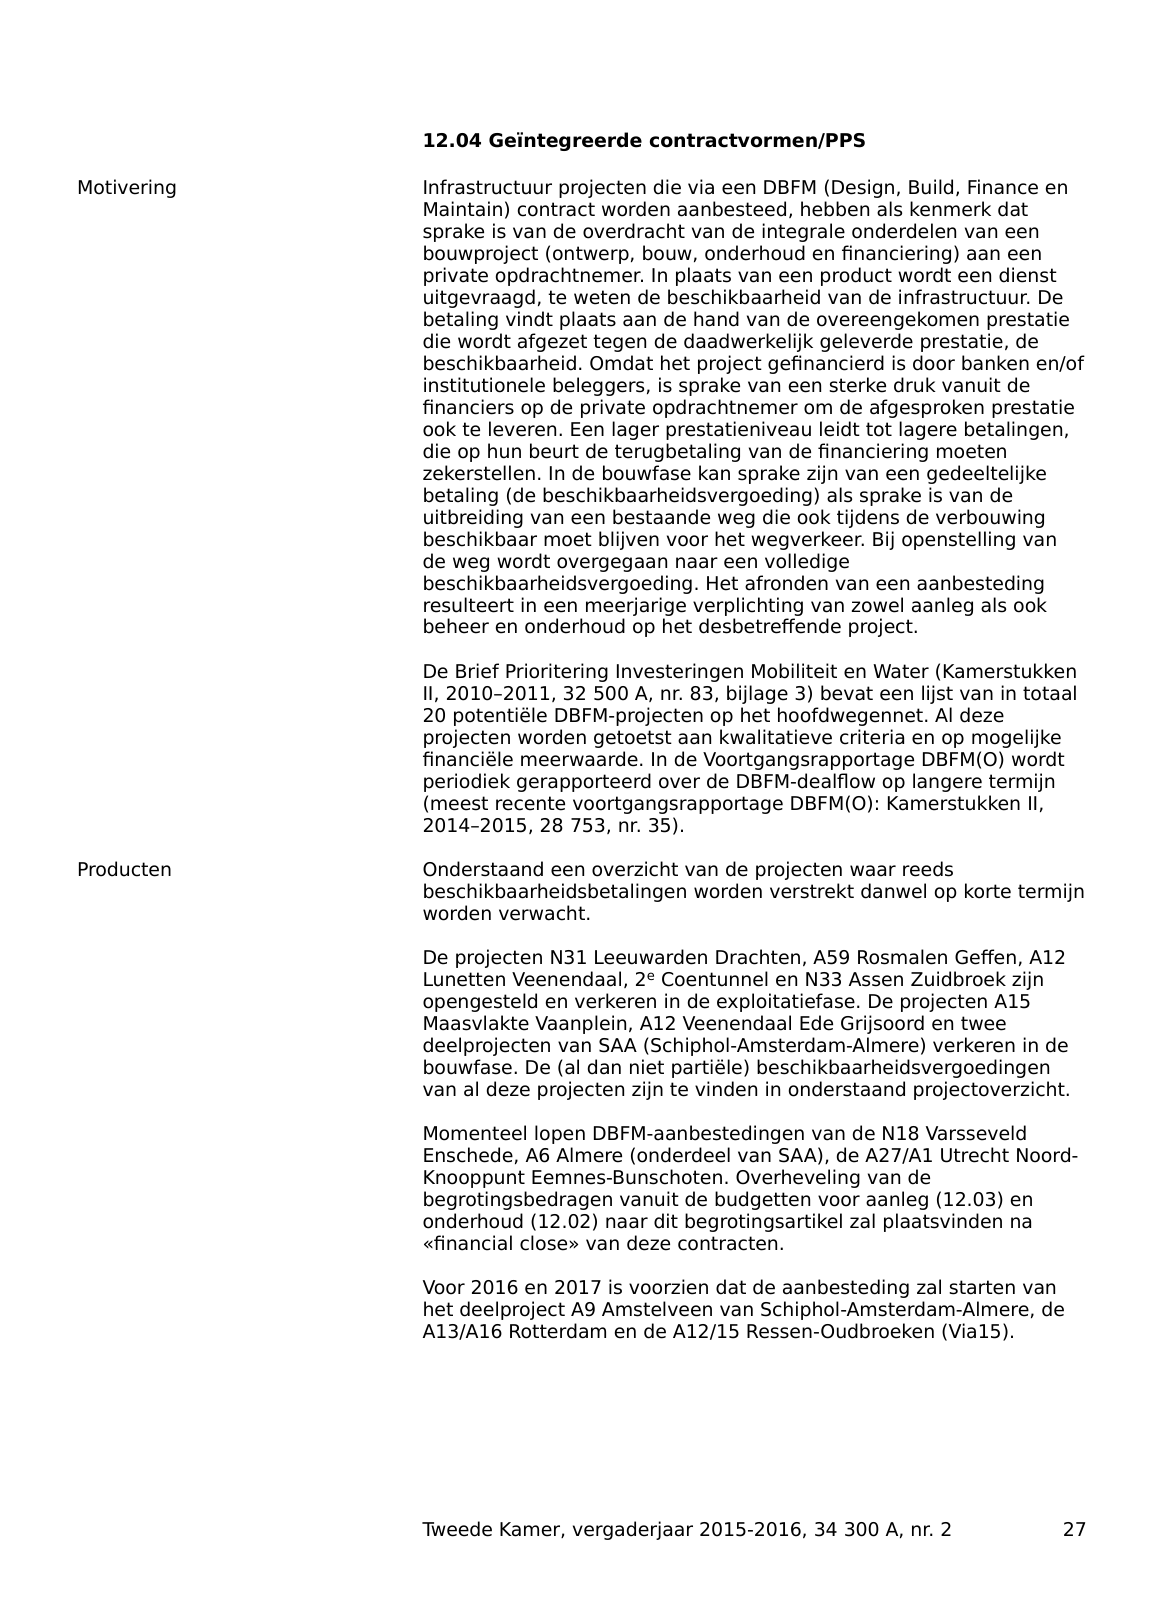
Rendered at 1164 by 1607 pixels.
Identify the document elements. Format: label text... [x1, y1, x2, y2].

subtitle 12.04 Geïntegreerde contractvormen/PPS [422, 130, 1087, 152]
text Motivering [77, 177, 399, 199]
text Infrastructuur projecten die via een DBFM (Design, Build, Finance en Maintain) contract worden aanbesteed, hebben als kenmerk dat sprake is van de overdracht van de integrale onderdelen van een bouwproject (ontwerp, bouw, onderhoud en financiering) aan een private opdrachtnemer. In plaats van een product wordt een dienst uitgevraagd, te weten de beschikbaarheid van de infrastructuur. De betaling vindt plaats aan de hand van de overeengekomen prestatie die wordt afgezet tegen de daadwerkelijk geleverde prestatie, de beschikbaarheid. Omdat het project gefinancierd is door banken en/of institutionele beleggers, is sprake van een sterke druk vanuit de financiers op de private opdrachtnemer om de afgesproken prestatie ook te leveren. Een lager prestatieniveau leidt tot lagere betalingen, die op hun beurt de terugbetaling van de financiering moeten zekerstellen. In de bouwfase kan sprake zijn van een gedeeltelijke betaling (de beschikbaarheidsvergoeding) als sprake is van de uitbreiding van een bestaande weg die ook tijdens de verbouwing beschikbaar moet blijven voor het wegverkeer. Bij openstelling van de weg wordt overgegaan naar een volledige beschikbaarheidsvergoeding. Het afronden van een aanbesteding resulteert in een meerjarige verplichting van zowel aanleg als ook beheer en onderhoud op het desbetreffende project. [422, 177, 1087, 638]
text Momenteel lopen DBFM-aanbestedingen van de N18 Varsseveld Enschede, A6 Almere (onderdeel van SAA), de A27/A1 Utrecht Noord-Knooppunt Eemnes-Bunschoten. Overheveling van de begrotingsbedragen vanuit de budgetten voor aanleg (12.03) en onderhoud (12.02) naar dit begrotingsartikel zal plaatsvinden na «financial close» van deze contracten. [422, 1123, 1087, 1255]
text De Brief Prioritering Investeringen Mobiliteit en Water (Kamerstukken II, 2010–2011, 32 500 A, nr. 83, bijlage 3) bevat een lijst van in totaal 20 potentiële DBFM-projecten op het hoofdwegennet. Al deze projecten worden getoetst aan kwalitatieve criteria en op mogelijke financiële meerwaarde. In de Voortgangsrapportage DBFM(O) wordt periodiek gerapporteerd over de DBFM-dealflow op langere termijn (meest recente voortgangsrapportage DBFM(O): Kamerstukken II, 2014–2015, 28 753, nr. 35). [422, 661, 1087, 836]
text Voor 2016 en 2017 is voorzien dat de aanbesteding zal starten van het deelproject A9 Amstelveen van Schiphol-Amsterdam-Almere, de A13/A16 Rotterdam en de A12/15 Ressen-Oudbroeken (Via15). [422, 1277, 1087, 1343]
text De projecten N31 Leeuwarden Drachten, A59 Rosmalen Geffen, A12 Lunetten Veenendaal, 2e Coentunnel en N33 Assen Zuidbroek zijn opengesteld en verkeren in de exploitatiefase. De projecten A15 Maasvlakte Vaanplein, A12 Veenendaal Ede Grijsoord en twee deelprojecten van SAA (Schiphol-Amsterdam-Almere) verkeren in de bouwfase. De (al dan niet partiële) beschikbaarheidsvergoedingen van al deze projecten zijn te vinden in onderstaand projectoverzicht. [422, 947, 1087, 1101]
text Onderstaand een overzicht van de projecten waar reeds beschikbaarheidsbetalingen worden verstrekt danwel op korte termijn worden verwacht. [422, 859, 1087, 924]
text Producten [77, 859, 399, 881]
